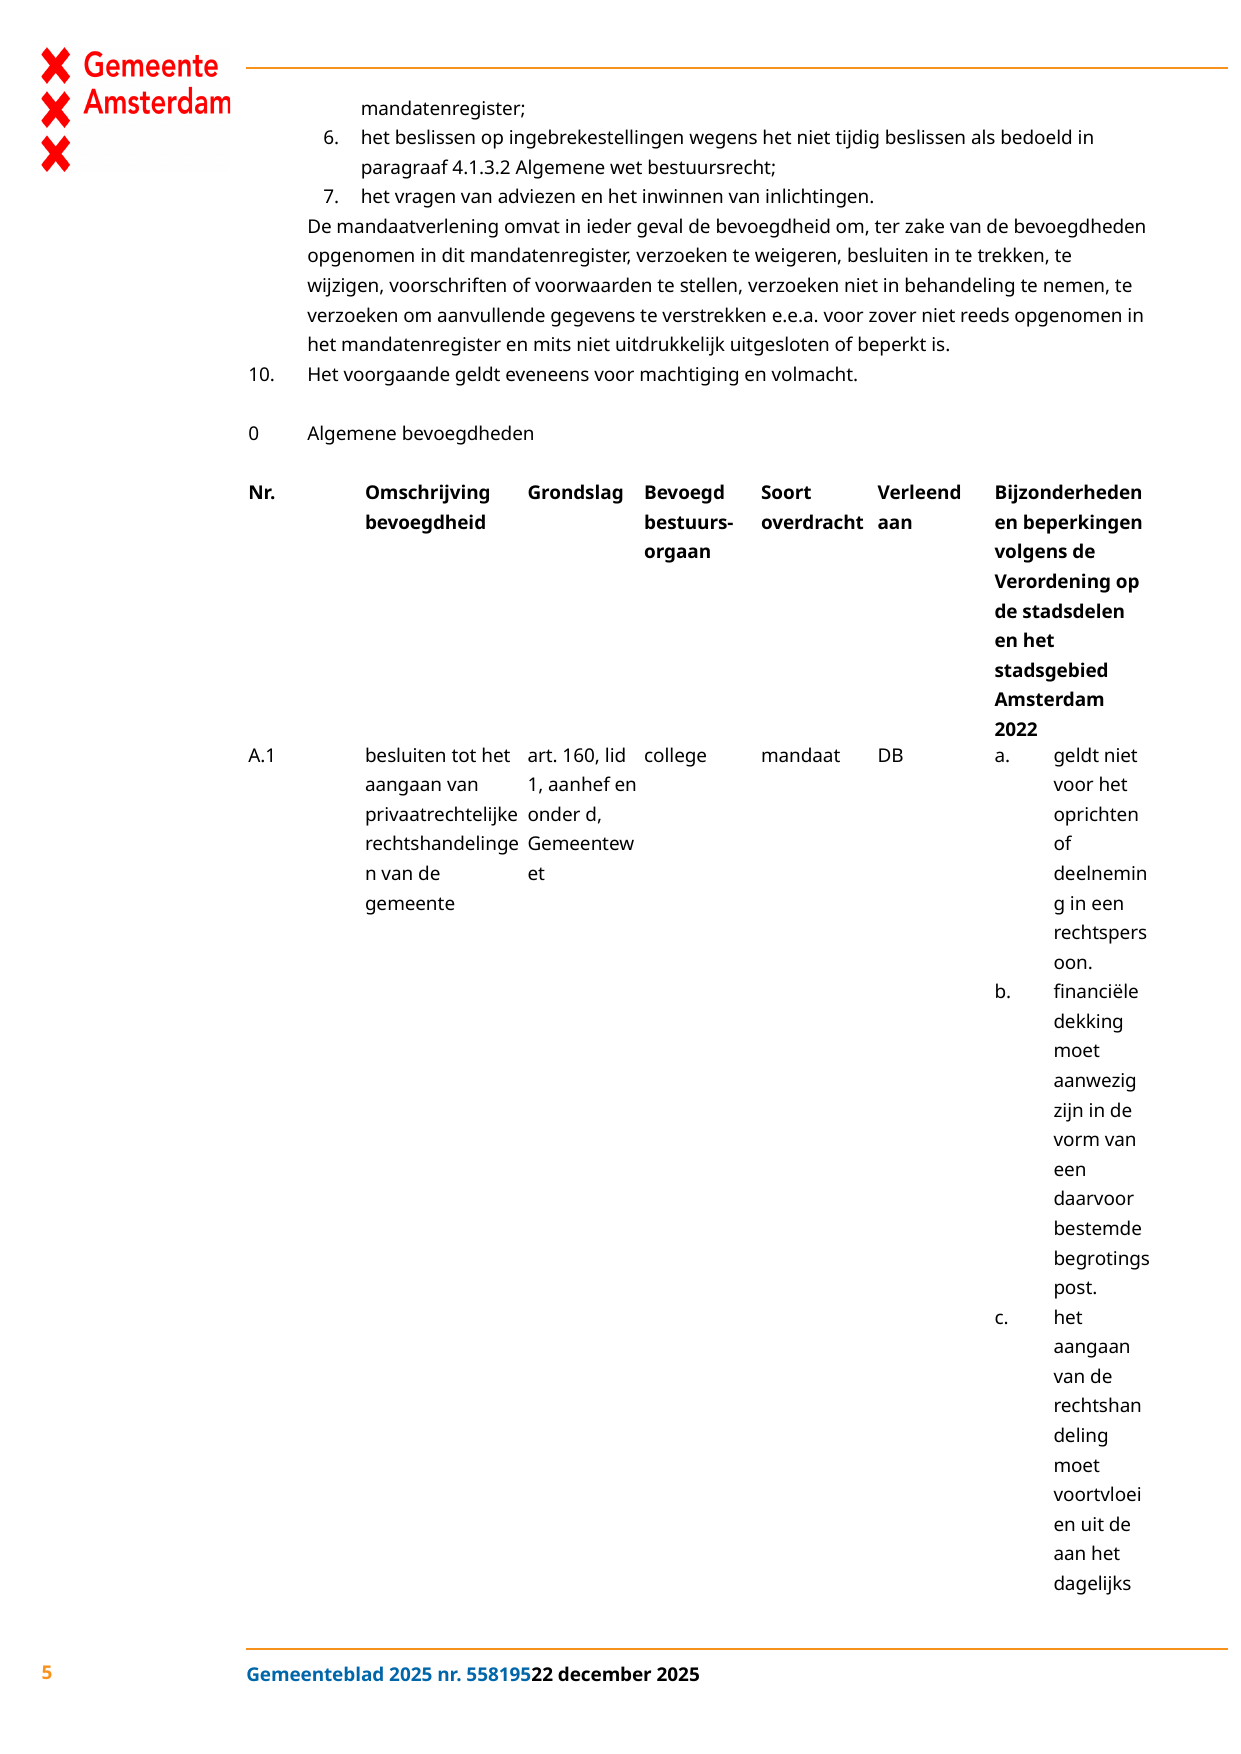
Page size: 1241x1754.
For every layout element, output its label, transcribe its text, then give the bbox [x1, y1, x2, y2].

table_cell mandaat [761, 742, 877, 1596]
list het vragen van adviezen en het inwinnen van inlichtingen. [323, 183, 1152, 209]
table_header Soort overdracht [761, 450, 877, 742]
table_header Verleend aan [878, 450, 994, 742]
table_header Bijzonderheden en beperkingen volgens de Verordening op de stadsdelen en het stadsgebied Amsterdam 2022 [994, 450, 1152, 742]
list Algemene bevoegdheden [248, 420, 1152, 446]
table_cell A.1 [248, 742, 365, 1596]
table_cell art. 160, lid 1, aanhef en onder d, Gemeentewet [527, 742, 644, 1596]
picture [41, 47, 231, 172]
list De mandaatverlening omvat in ieder geval de bevoegdheid om, ter zake van de bevoegdheden opgenomen in dit mandatenregister, verzoeken te weigeren, besluiten in te trekken, te wijzigen, voorschriften of voorwaarden te stellen, verzoeken niet in behandeling te nemen, te verzoeken om aanvullende gegevens te verstrekken e.e.a. voor zover niet reeds opgenomen in het mandatenregister en mits niet uitdrukkelijk uitgesloten of beperkt is. [248, 213, 1152, 357]
table_cell geldt niet voor het oprichten of deelneming in een rechtspersoon. financiële dekking moet aanwezig zijn in de vorm van een daarvoor bestemde begrotingspost. het aangaan van de rechtshandeling moet voortvloeien uit de aan het dagelijks [994, 742, 1152, 1596]
list Het voorgaande geldt eveneens voor machtiging en volmacht. [248, 361, 1152, 387]
list het beslissen op ingebrekestellingen wegens het niet tijdig beslissen als bedoeld in paragraaf 4.1.3.2 Algemene wet bestuursrecht; [323, 124, 1152, 180]
table_header Nr. [248, 450, 365, 742]
table_header Grondslag [527, 450, 644, 742]
table_cell besluiten tot het aangaan van privaatrechtelijke rechtshandelingen van de gemeente [365, 742, 527, 1596]
table_header Bevoegd bestuurs-orgaan [644, 450, 761, 742]
table_cell college [644, 742, 761, 1596]
table_header Omschrijving bevoegdheid [365, 450, 527, 742]
table_cell DB [878, 742, 994, 1596]
list mandatenregister; [323, 95, 1152, 121]
